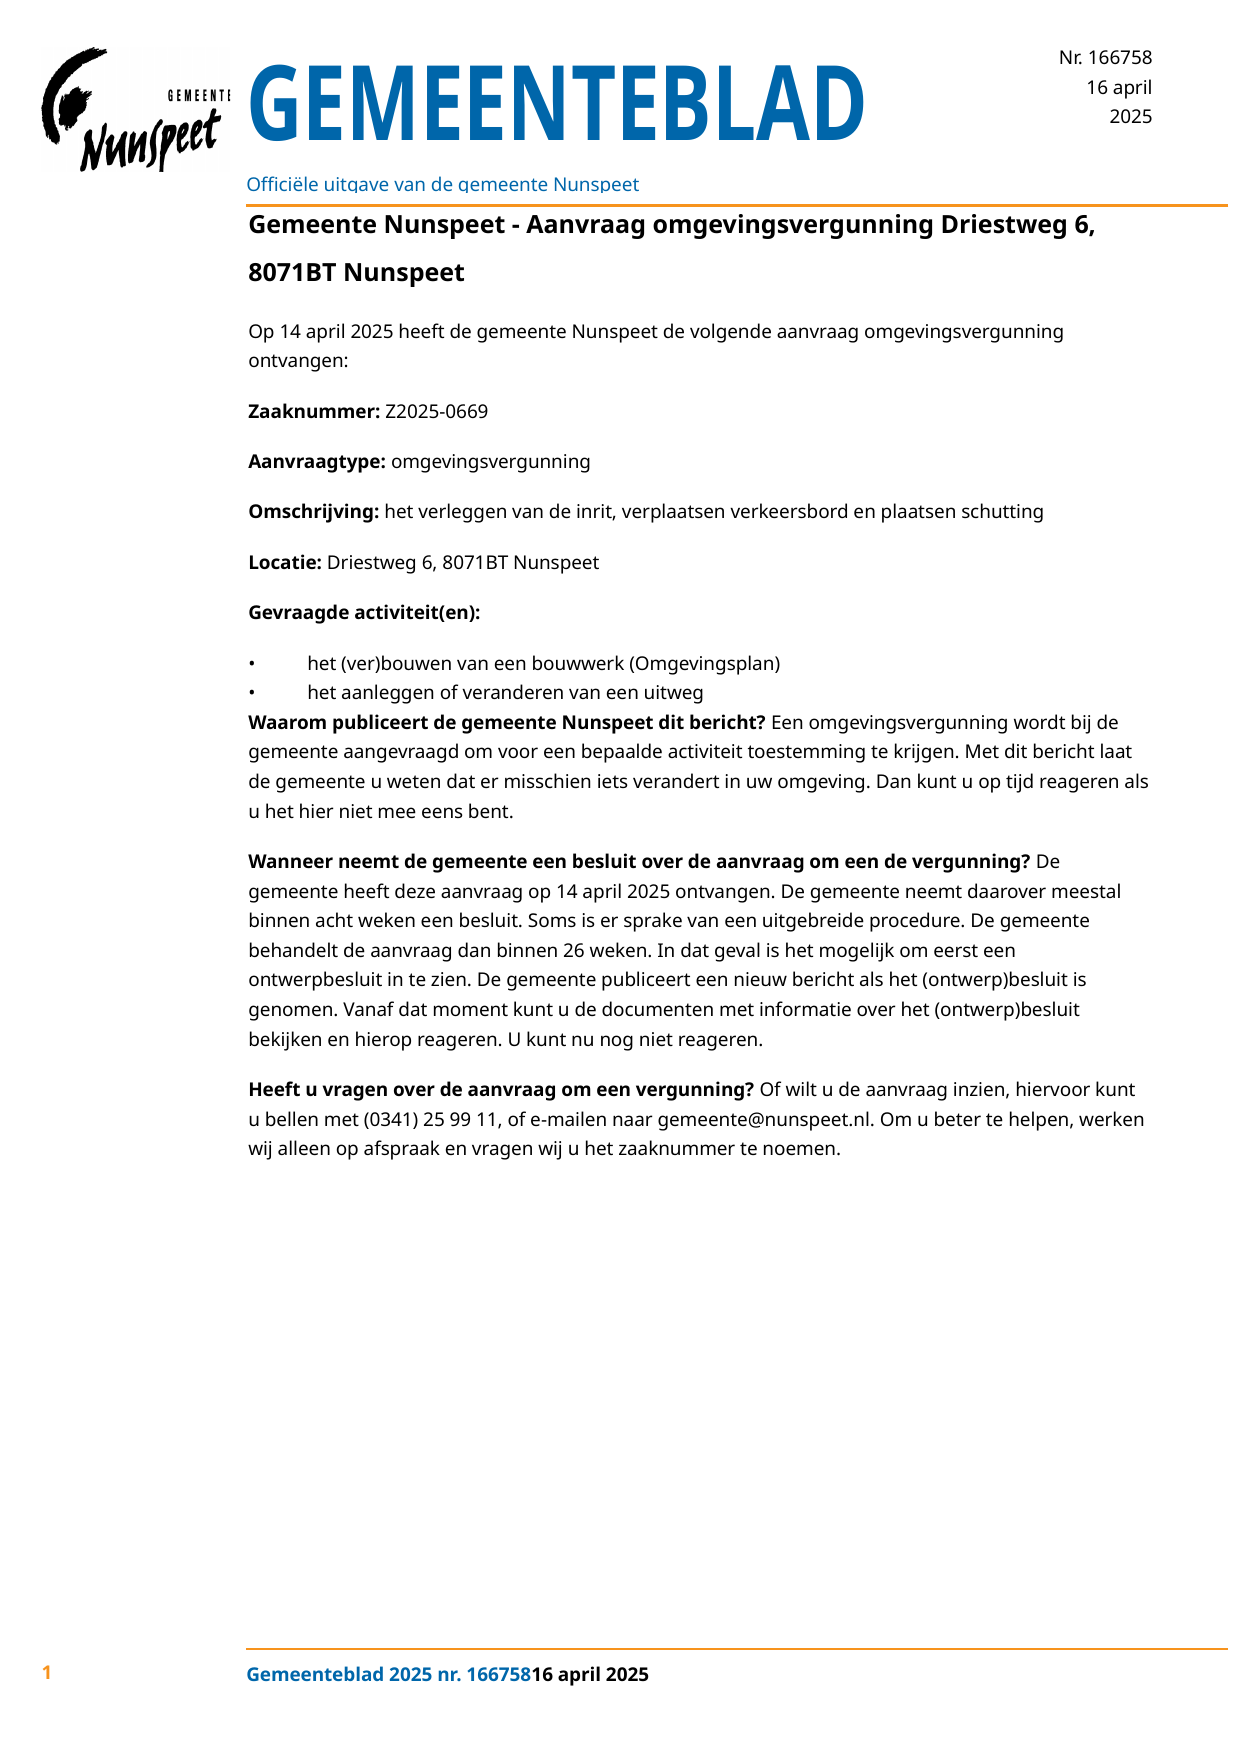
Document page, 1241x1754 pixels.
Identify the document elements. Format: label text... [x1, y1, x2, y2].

text Gevraagde activiteit(en): [248, 599, 1152, 625]
text Heeft u vragen over de aanvraag om een vergunning? Of wilt u de aanvraag inzien, hiervoor kunt u bellen met (0341) 25 99 11, of e-mailen naar gemeente@nunspeet.nl. Om u beter te helpen, werken wij alleen op afspraak en vragen wij u het zaaknummer te noemen. [248, 1076, 1152, 1161]
text Locatie: Driestweg 6, 8071BT Nunspeet [248, 549, 1152, 575]
text Aanvraagtype: omgevingsvergunning [248, 448, 1152, 474]
picture [41, 47, 231, 172]
text Gemeente Nunspeet - Aanvraag omgevingsvergunning Driestweg 6, 8071BT Nunspeet [248, 207, 1152, 288]
text Zaaknummer: Z2025-0669 [248, 398, 1152, 424]
text Wanneer neemt de gemeente een besluit over de aanvraag om een de vergunning? De gemeente heeft deze aanvraag op 14 april 2025 ontvangen. De gemeente neemt daarover meestal binnen acht weken een besluit. Soms is er sprake van een uitgebreide procedure. De gemeente behandelt de aanvraag dan binnen 26 weken. In dat geval is het mogelijk om eerst een ontwerpbesluit in te zien. De gemeente publiceert een nieuw bericht als het (ontwerp)besluit is genomen. Vanaf dat moment kunt u de documenten met informatie over het (ontwerp)besluit bekijken en hierop reageren. U kunt nu nog niet reageren. [248, 848, 1152, 1052]
text Omschrijving: het verleggen van de inrit, verplaatsen verkeersbord en plaatsen schutting [248, 499, 1152, 524]
list het aanleggen of veranderen van een uitweg [248, 679, 1152, 705]
text Op 14 april 2025 heeft de gemeente Nunspeet de volgende aanvraag omgevingsvergunning ontvangen: [248, 318, 1152, 373]
text Waarom publiceert de gemeente Nunspeet dit bericht? Een omgevingsvergunning wordt bij de gemeente aangevraagd om voor een bepaalde activiteit toestemming te krijgen. Met dit bericht laat de gemeente u weten dat er misschien iets verandert in uw omgeving. Dan kunt u op tijd reageren als u het hier niet mee eens bent. [248, 709, 1152, 824]
list het (ver)bouwen van een bouwwerk (Omgevingsplan) [248, 650, 1152, 676]
